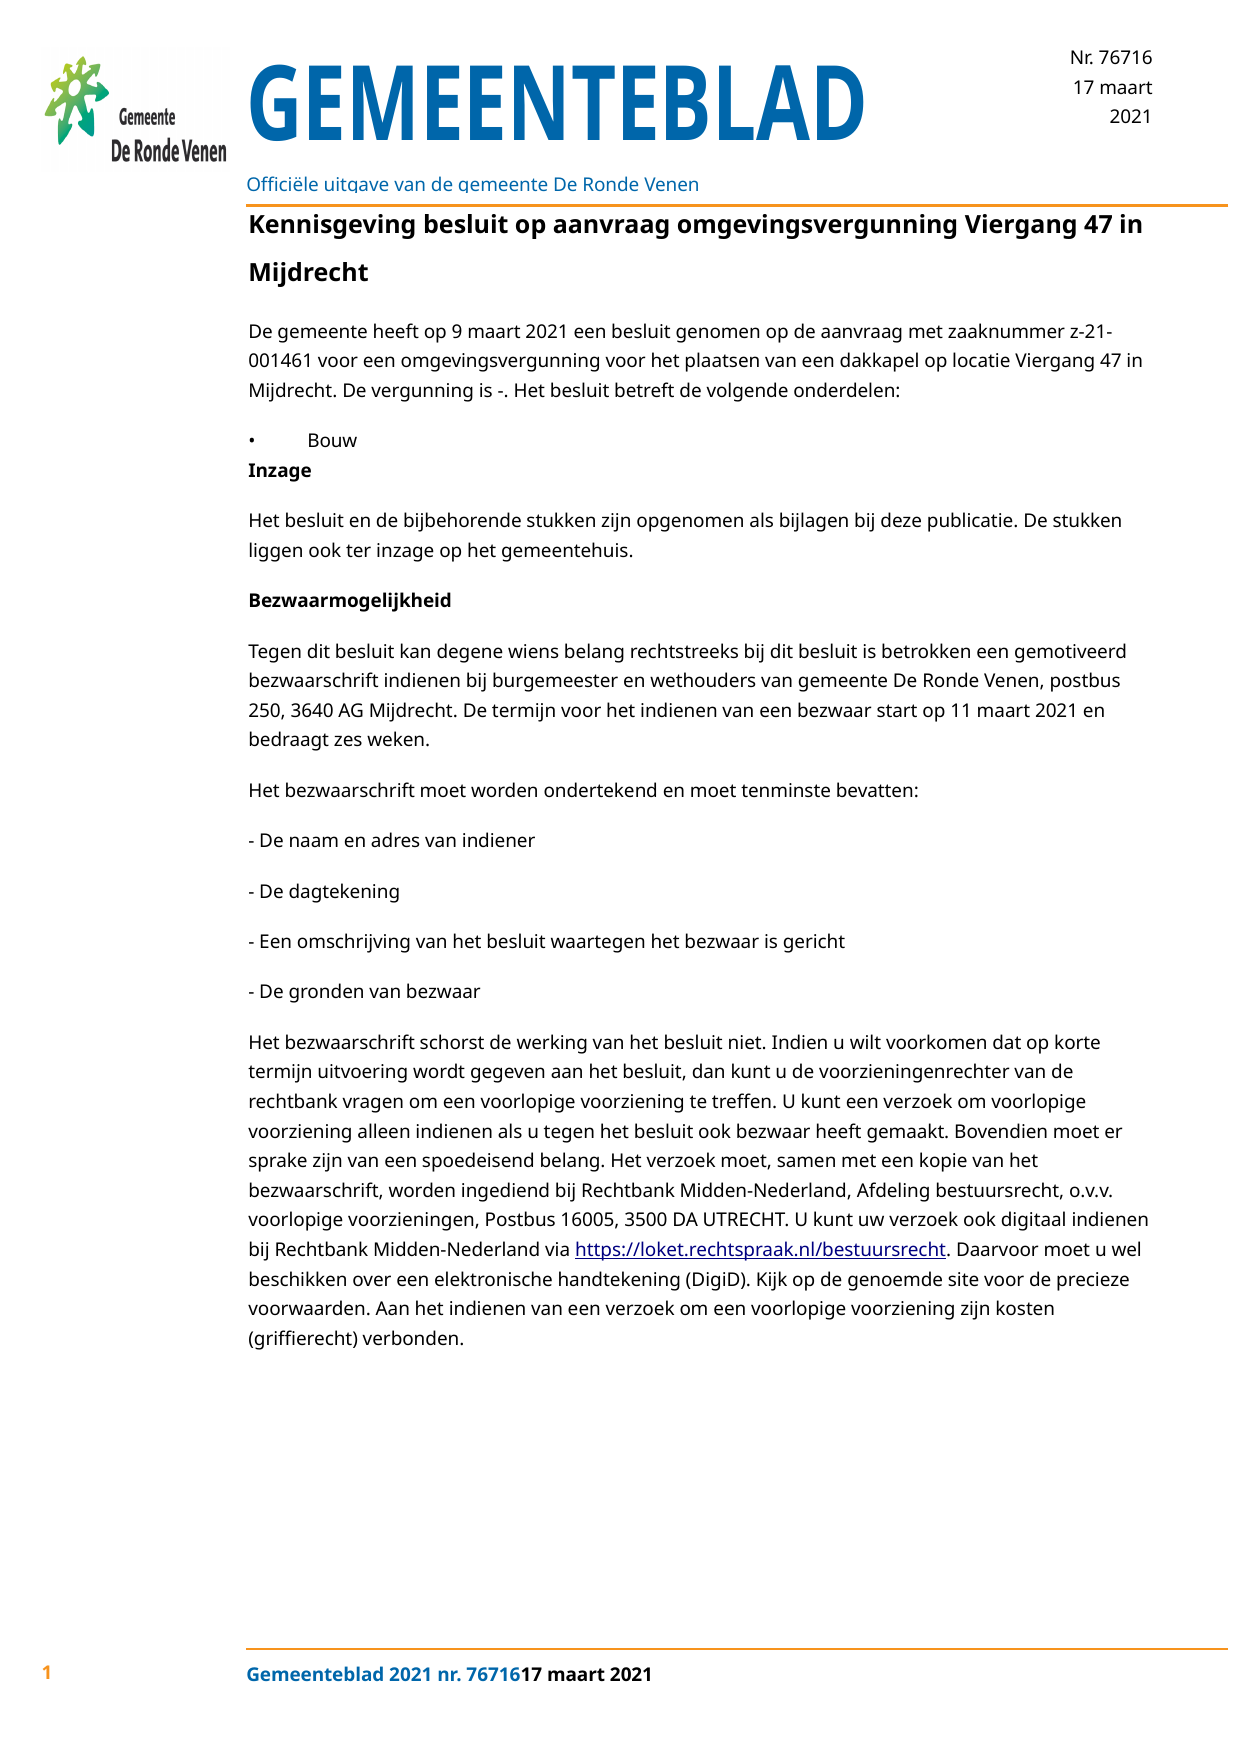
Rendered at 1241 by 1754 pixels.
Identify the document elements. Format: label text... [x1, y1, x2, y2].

list Bouw [248, 427, 1152, 453]
text - De naam en adres van indiener [248, 827, 1152, 853]
text - De dagtekening [248, 878, 1152, 904]
text Bezwaarmogelijkheid [248, 587, 1152, 613]
text Tegen dit besluit kan degene wiens belang rechtstreeks bij dit besluit is betrokken een gemotiveerd bezwaarschrift indienen bij burgemeester en wethouders van gemeente De Ronde Venen, postbus 250, 3640 AG Mijdrecht. De termijn voor het indienen van een bezwaar start op 11 maart 2021 en bedraagt zes weken. [248, 638, 1152, 752]
text Het bezwaarschrift moet worden ondertekend en moet tenminste bevatten: [248, 777, 1152, 803]
text De gemeente heeft op 9 maart 2021 een besluit genomen op de aanvraag met zaaknummer z-21-001461 voor een omgevingsvergunning voor het plaatsen van een dakkapel op locatie Viergang 47 in Mijdrecht. De vergunning is -. Het besluit betreft de volgende onderdelen: [248, 318, 1152, 403]
text - Een omschrijving van het besluit waartegen het bezwaar is gericht [248, 928, 1152, 954]
text Het bezwaarschrift schorst de werking van het besluit niet. Indien u wilt voorkomen dat op korte termijn uitvoering wordt gegeven aan het besluit, dan kunt u de voorzieningenrechter van de rechtbank vragen om een voorlopige voorziening te treffen. U kunt een verzoek om voorlopige voorziening alleen indienen als u tegen het besluit ook bezwaar heeft gemaakt. Bovendien moet er sprake zijn van een spoedeisend belang. Het verzoek moet, samen met een kopie van het bezwaarschrift, worden ingediend bij Rechtbank Midden-Nederland, Afdeling bestuursrecht, o.v.v. voorlopige voorzieningen, Postbus 16005, 3500 DA UTRECHT. U kunt uw verzoek ook digitaal indienen bij Rechtbank Midden-Nederland via https://loket.rechtspraak.nl/bestuursrecht. Daarvoor moet u wel beschikken over een elektronische handtekening (DigiD). Kijk op de genoemde site voor de precieze voorwaarden. Aan het indienen van een verzoek om een voorlopige voorziening zijn kosten (griffierecht) verbonden. [248, 1029, 1152, 1351]
picture [41, 47, 231, 172]
text Inzage [248, 457, 1152, 483]
text Het besluit en de bijbehorende stukken zijn opgenomen als bijlagen bij deze publicatie. De stukken liggen ook ter inzage op het gemeentehuis. [248, 507, 1152, 563]
text - De gronden van bezwaar [248, 979, 1152, 1004]
text Kennisgeving besluit op aanvraag omgevingsvergunning Viergang 47 in Mijdrecht [248, 207, 1152, 288]
